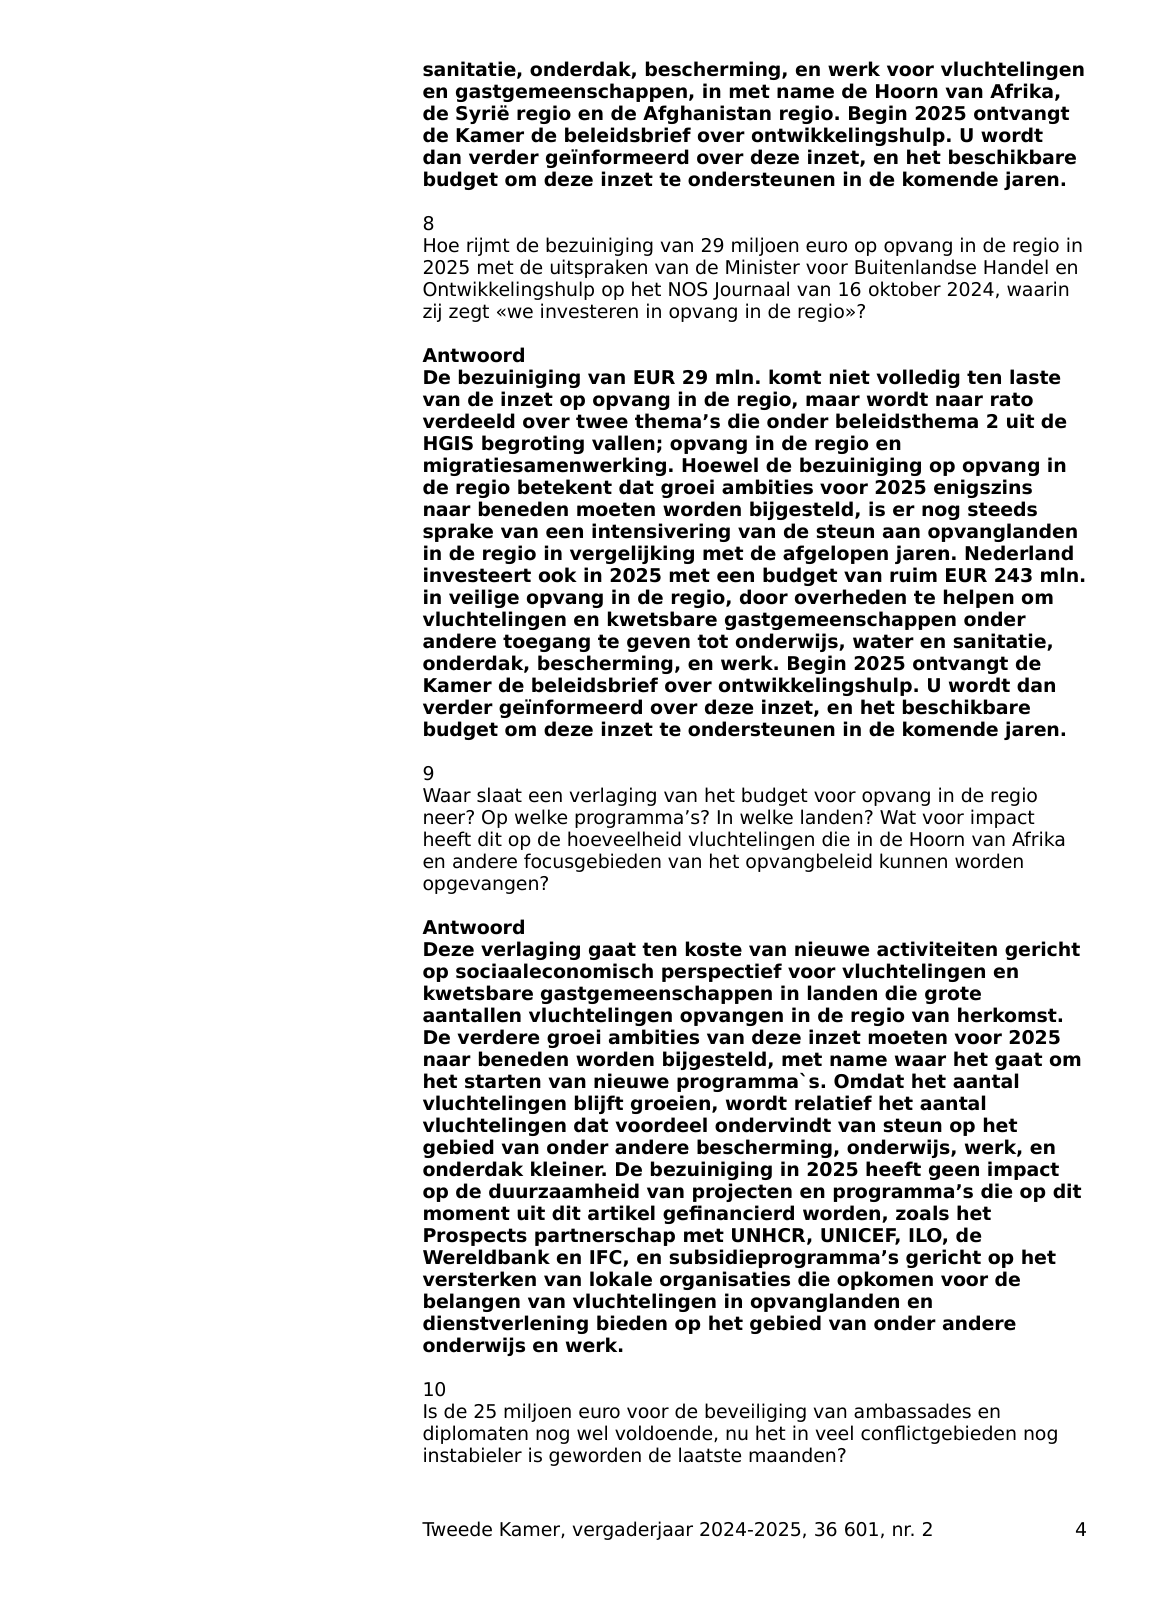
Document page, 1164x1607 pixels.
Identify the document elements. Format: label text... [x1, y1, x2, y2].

text Is de 25 miljoen euro voor de beveiliging van ambassades en diplomaten nog wel voldoende, nu het in veel conflictgebieden nog instabieler is geworden de laatste maanden? [422, 1401, 1087, 1467]
text De bezuiniging van EUR 29 mln. komt niet volledig ten laste van de inzet op opvang in de regio, maar wordt naar rato verdeeld over twee thema’s die onder beleidsthema 2 uit de HGIS begroting vallen; opvang in de regio en migratiesamenwerking. Hoewel de bezuiniging op opvang in de regio betekent dat groei ambities voor 2025 enigszins naar beneden moeten worden bijgesteld, is er nog steeds sprake van een intensivering van de steun aan opvanglanden in de regio in vergelijking met de afgelopen jaren. Nederland investeert ook in 2025 met een budget van ruim EUR 243 mln. in veilige opvang in de regio, door overheden te helpen om vluchtelingen en kwetsbare gastgemeenschappen onder andere toegang te geven tot onderwijs, water en sanitatie, onderdak, bescherming, en werk. Begin 2025 ontvangt de Kamer de beleidsbrief over ontwikkelingshulp. U wordt dan verder geïnformeerd over deze inzet, en het beschikbare budget om deze inzet te ondersteunen in de komende jaren. [422, 367, 1087, 741]
text 9 [422, 763, 1087, 785]
text 10 [422, 1379, 1087, 1401]
text 8 [422, 213, 1087, 235]
text Hoe rijmt de bezuiniging van 29 miljoen euro op opvang in de regio in 2025 met de uitspraken van de Minister voor Buitenlandse Handel en Ontwikkelingshulp op het NOS Journaal van 16 oktober 2024, waarin zij zegt «we investeren in opvang in de regio»? [422, 235, 1087, 323]
text Deze verlaging gaat ten koste van nieuwe activiteiten gericht op sociaaleconomisch perspectief voor vluchtelingen en kwetsbare gastgemeenschappen in landen die grote aantallen vluchtelingen opvangen in de regio van herkomst. De verdere groei ambities van deze inzet moeten voor 2025 naar beneden worden bijgesteld, met name waar het gaat om het starten van nieuwe programma`s. Omdat het aantal vluchtelingen blijft groeien, wordt relatief het aantal vluchtelingen dat voordeel ondervindt van steun op het gebied van onder andere bescherming, onderwijs, werk, en onderdak kleiner. De bezuiniging in 2025 heeft geen impact op de duurzaamheid van projecten en programma’s die op dit moment uit dit artikel gefinancierd worden, zoals het Prospects partnerschap met UNHCR, UNICEF, ILO, de Wereldbank en IFC, en subsidieprogramma’s gericht op het versterken van lokale organisaties die opkomen voor de belangen van vluchtelingen in opvanglanden en dienstverlening bieden op het gebied van onder andere onderwijs en werk. [422, 939, 1087, 1357]
text sanitatie, onderdak, bescherming, en werk voor vluchtelingen en gastgemeenschappen, in met name de Hoorn van Afrika, de Syrië regio en de Afghanistan regio. Begin 2025 ontvangt de Kamer de beleidsbrief over ontwikkelingshulp. U wordt dan verder geïnformeerd over deze inzet, en het beschikbare budget om deze inzet te ondersteunen in de komende jaren. [422, 59, 1087, 191]
text Antwoord [422, 917, 1087, 939]
text Antwoord [422, 345, 1087, 367]
text Waar slaat een verlaging van het budget voor opvang in de regio neer? Op welke programma’s? In welke landen? Wat voor impact heeft dit op de hoeveelheid vluchtelingen die in de Hoorn van Afrika en andere focusgebieden van het opvangbeleid kunnen worden opgevangen? [422, 785, 1087, 895]
